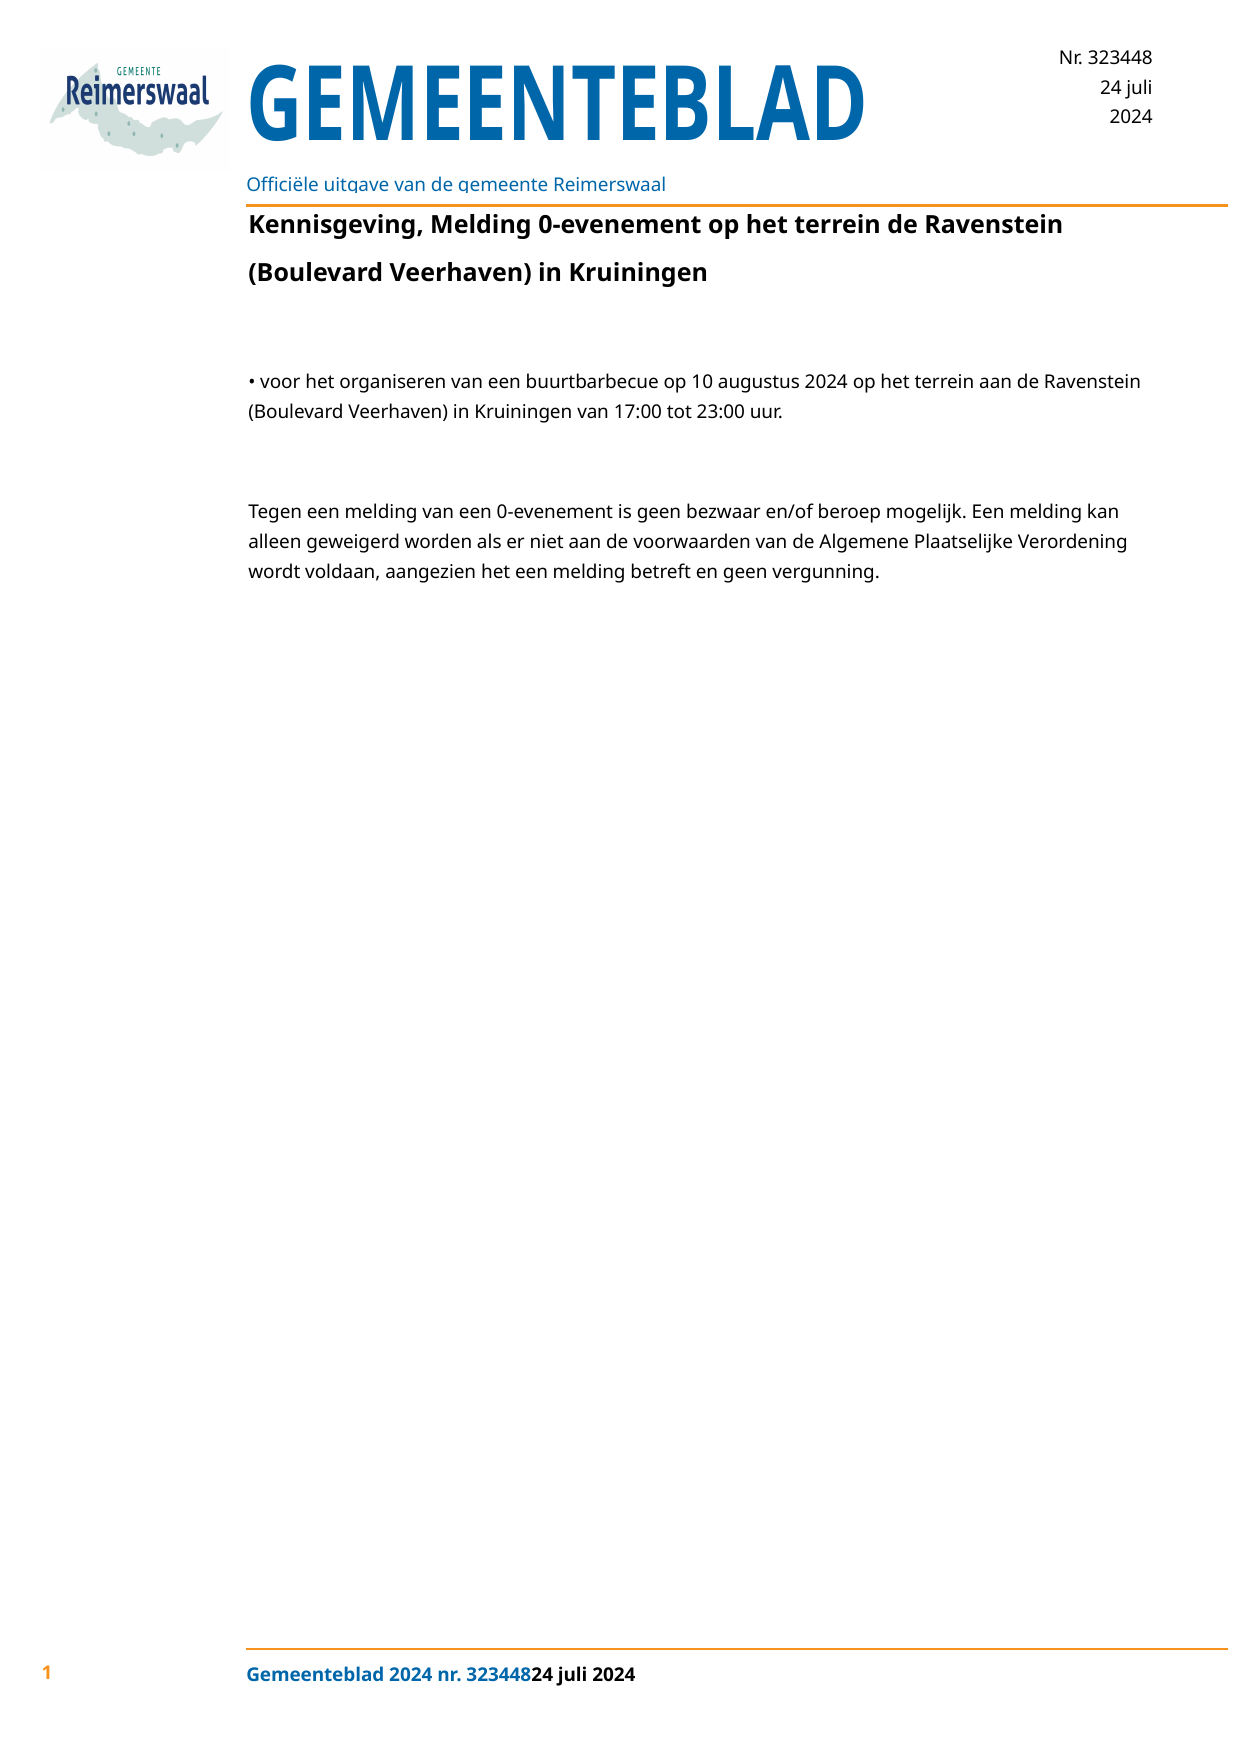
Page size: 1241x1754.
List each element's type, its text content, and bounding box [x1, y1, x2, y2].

text Kennisgeving, Melding 0-evenement op het terrein de Ravenstein (Boulevard Veerhaven) in Kruiningen [248, 207, 1152, 288]
text • voor het organiseren van een buurtbarbecue op 10 augustus 2024 op het terrein aan de Ravenstein (Boulevard Veerhaven) in Kruiningen van 17:00 tot 23:00 uur. [248, 368, 1152, 424]
picture [41, 47, 231, 172]
text Tegen een melding van een 0-evenement is geen bezwaar en/of beroep mogelijk. Een melding kan alleen geweigerd worden als er niet aan de voorwaarden van de Algemene Plaatselijke Verordening wordt voldaan, aangezien het een melding betreft en geen vergunning. [248, 499, 1152, 584]
